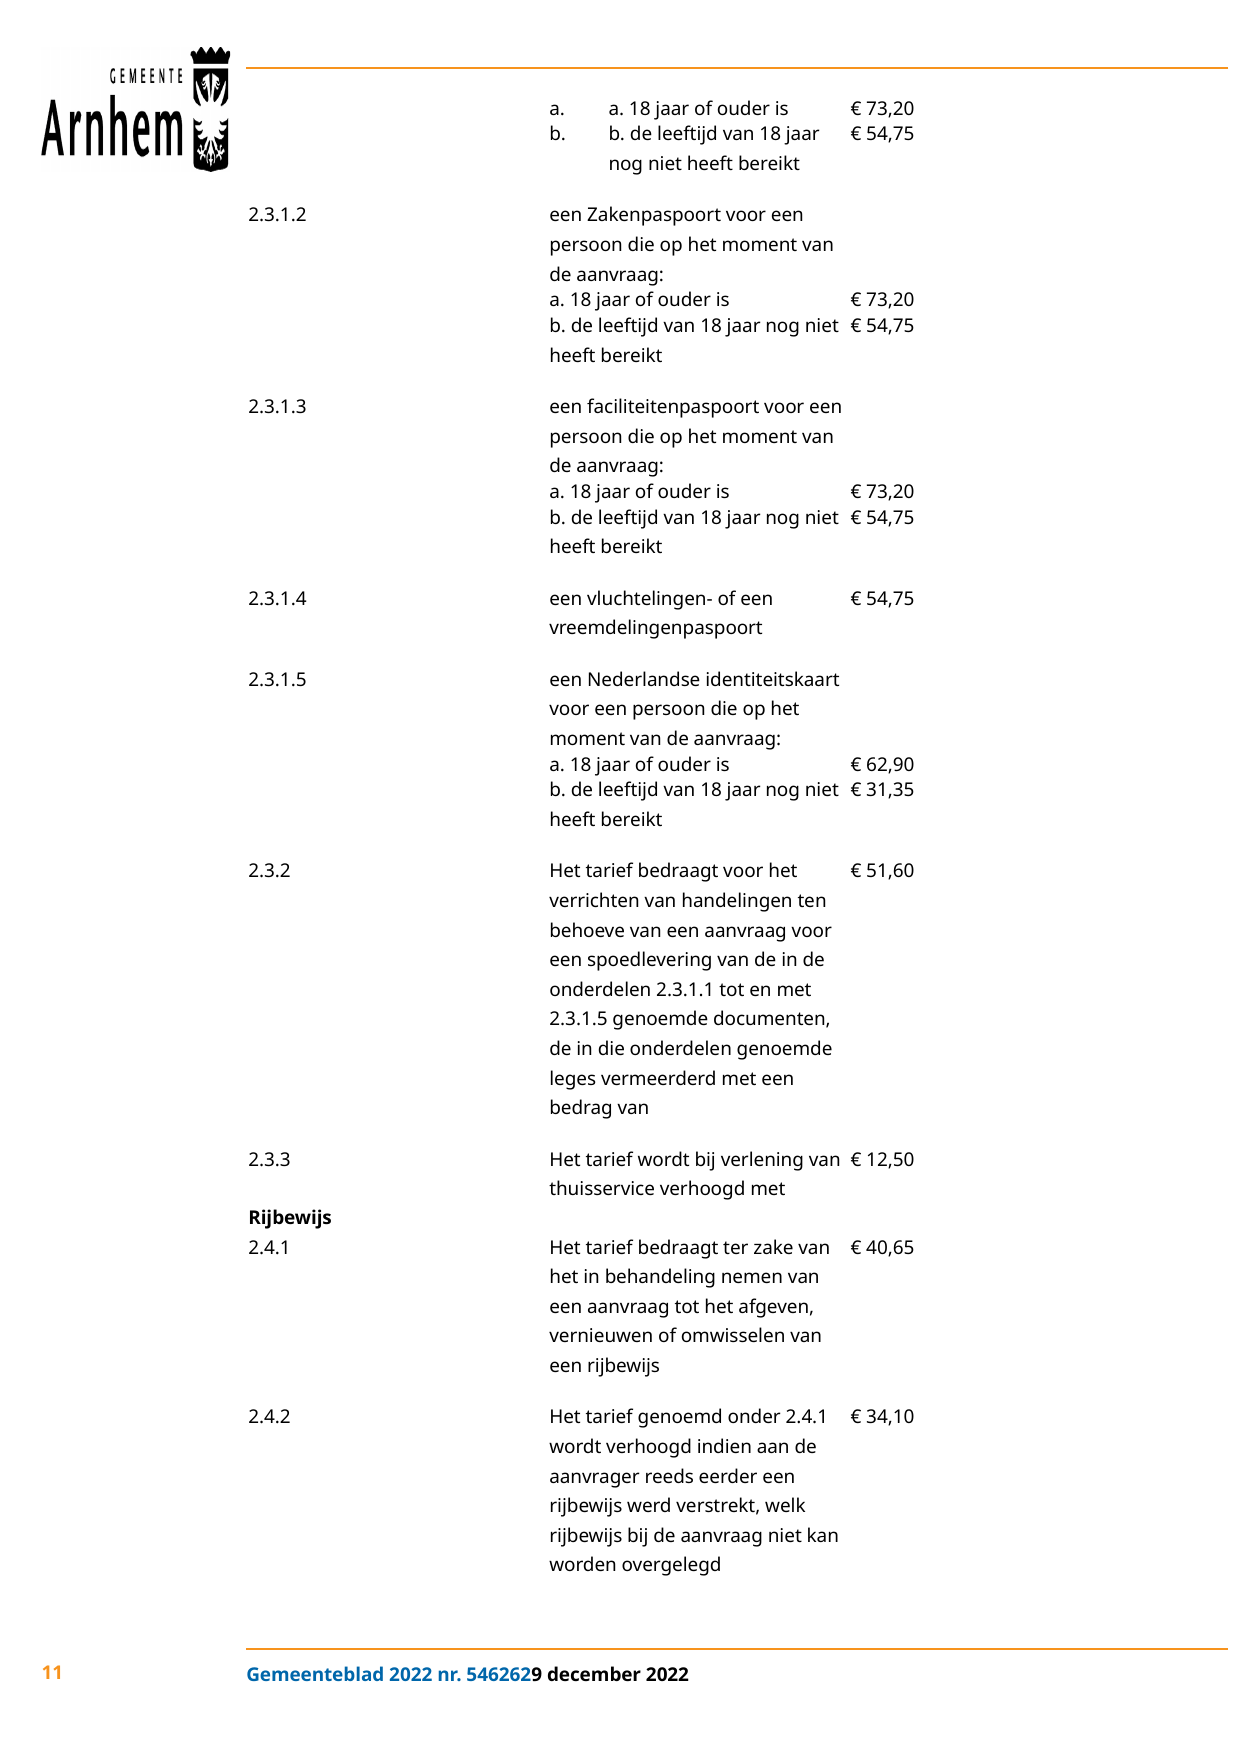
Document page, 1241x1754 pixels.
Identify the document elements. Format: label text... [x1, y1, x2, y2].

table_cell a. 18 jaar of ouder is [549, 478, 850, 504]
table_cell € 54,75 [850, 121, 1152, 176]
table_cell [248, 176, 549, 202]
table_header Het tarief bedraagt ter zake van het in behandeling nemen van een aanvraag tot het afgeven, vernieuwen of omwisselen van een rijbewijs [549, 1234, 850, 1378]
table_cell b. de leeftijd van 18 jaar nog niet heeft bereikt [549, 504, 850, 559]
table_cell a. 18 jaar of ouder is [549, 751, 850, 777]
picture [41, 47, 231, 172]
table_cell 2.3.1.5 [248, 666, 549, 751]
table_cell [850, 1378, 1152, 1404]
table_cell [549, 1578, 850, 1603]
table_cell [549, 1378, 850, 1404]
table_cell een vluchtelingen- of een vreemdelingenpaspoort [549, 585, 850, 640]
table_cell [850, 640, 1152, 666]
table_cell € 73,20 [850, 286, 1152, 312]
table_cell € 34,10 [850, 1404, 1152, 1577]
table_cell [248, 751, 549, 777]
table_cell [850, 559, 1152, 585]
table_cell € 54,75 [850, 504, 1152, 559]
table_cell [248, 312, 549, 367]
table_cell [248, 640, 549, 666]
table_cell [248, 121, 549, 176]
table_cell [248, 95, 549, 121]
table_header € 40,65 [850, 1234, 1152, 1378]
table_cell a. 18 jaar of ouder is [549, 95, 850, 121]
table_cell [850, 1578, 1152, 1603]
table_cell € 62,90 [850, 751, 1152, 777]
table_cell 2.3.3 [248, 1146, 549, 1201]
table_cell a. 18 jaar of ouder is [549, 286, 850, 312]
table_cell [850, 176, 1152, 202]
table_cell € 73,20 [850, 478, 1152, 504]
table_cell Het tarief bedraagt voor het verrichten van handelingen ten behoeve van een aanvraag voor een spoedlevering van de in de onderdelen 2.3.1.1 tot en met 2.3.1.5 genoemde documenten, de in die onderdelen genoemde leges vermeerderd met een bedrag van [549, 858, 850, 1120]
table_cell [850, 393, 1152, 478]
table_cell [549, 1120, 850, 1146]
table_cell € 31,35 [850, 777, 1152, 832]
table_cell 2.3.1.3 [248, 393, 549, 478]
table_cell € 54,75 [850, 585, 1152, 640]
table_cell 2.3.2 [248, 858, 549, 1120]
table_cell € 51,60 [850, 858, 1152, 1120]
table_cell [248, 1120, 549, 1146]
table_cell een Zakenpaspoort voor een persoon die op het moment van de aanvraag: [549, 202, 850, 286]
table_cell [248, 1578, 549, 1603]
table_header 2.4.1 [248, 1234, 549, 1378]
table_cell [549, 832, 850, 858]
text Rijbewijs [248, 1204, 1152, 1230]
table_cell Het tarief genoemd onder 2.4.1 wordt verhoogd indien aan de aanvrager reeds eerder een rijbewijs werd verstrekt, welk rijbewijs bij de aanvraag niet kan worden overgelegd [549, 1404, 850, 1577]
table_cell [248, 478, 549, 504]
table_cell een Nederlandse identiteitskaart voor een persoon die op het moment van de aanvraag: [549, 666, 850, 751]
table_cell Het tarief wordt bij verlening van thuisservice verhoogd met [549, 1146, 850, 1201]
table_cell [850, 666, 1152, 751]
table_cell € 54,75 [850, 312, 1152, 367]
table_cell [850, 1120, 1152, 1146]
table_cell € 73,20 [850, 95, 1152, 121]
table_cell [850, 832, 1152, 858]
table_cell [549, 559, 850, 585]
table_cell [248, 832, 549, 858]
table_cell [850, 202, 1152, 286]
table_cell € 12,50 [850, 1146, 1152, 1201]
table_cell [248, 777, 549, 832]
table_cell [549, 368, 850, 393]
table_cell 2.3.1.2 [248, 202, 549, 286]
table_cell b. de leeftijd van 18 jaar nog niet heeft bereikt [549, 312, 850, 367]
table_cell een faciliteitenpaspoort voor een persoon die op het moment van de aanvraag: [549, 393, 850, 478]
table_cell [248, 504, 549, 559]
table_cell b. de leeftijd van 18 jaar nog niet heeft bereikt [549, 777, 850, 832]
table_cell b. de leeftijd van 18 jaar nog niet heeft bereikt [549, 121, 850, 176]
table_cell 2.3.1.4 [248, 585, 549, 640]
table_cell [549, 176, 850, 202]
table_cell [248, 286, 549, 312]
table_cell 2.4.2 [248, 1404, 549, 1577]
table_cell [248, 1378, 549, 1404]
table_cell [549, 640, 850, 666]
table_cell [248, 368, 549, 393]
table_cell [248, 559, 549, 585]
table_cell [850, 368, 1152, 393]
